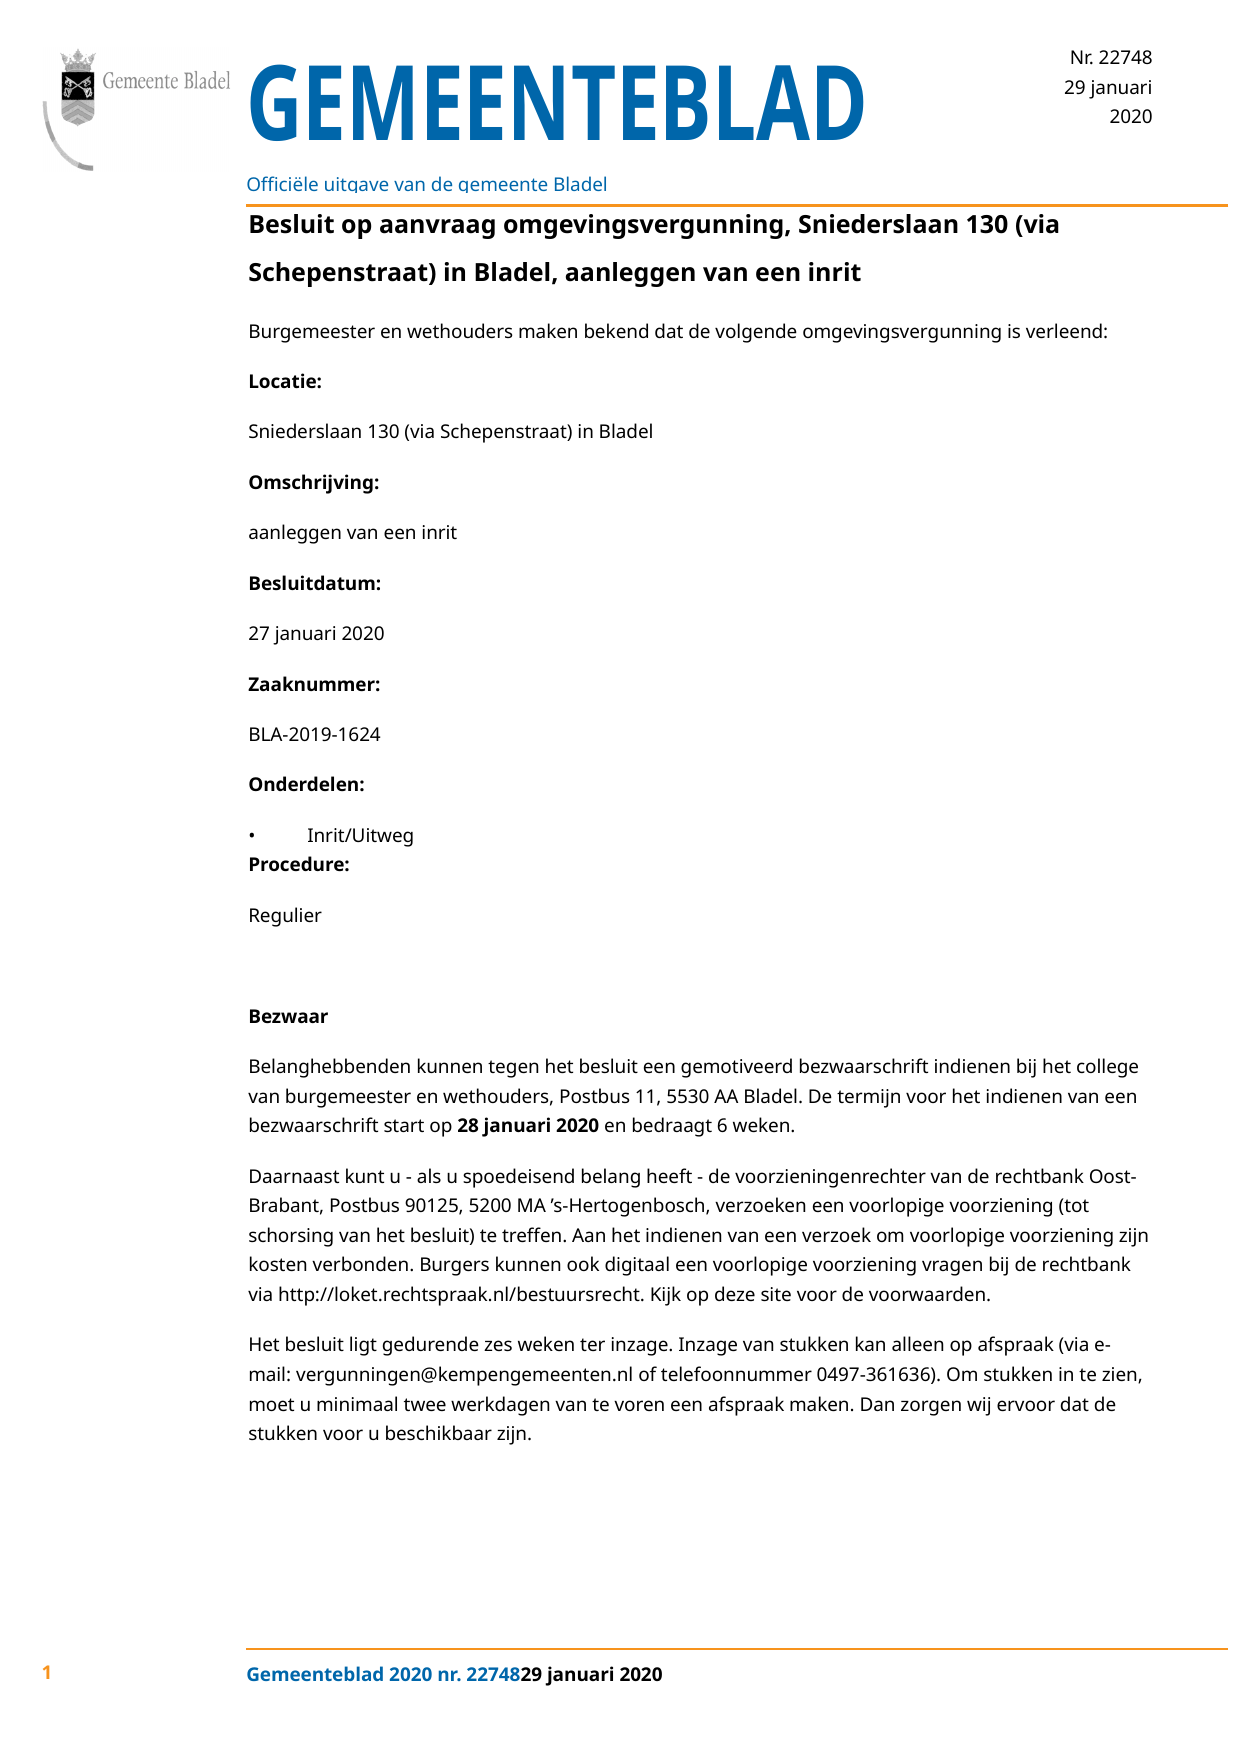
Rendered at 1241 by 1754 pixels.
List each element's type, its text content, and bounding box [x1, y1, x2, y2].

text Omschrijving: [248, 469, 1152, 495]
picture [41, 47, 231, 172]
text Regulier [248, 902, 1152, 928]
text Het besluit ligt gedurende zes weken ter inzage. Inzage van stukken kan alleen op afspraak (via e-mail: vergunningen@kempengemeenten.nl of telefoonnummer 0497-361636). Om stukken in te zien, moet u minimaal twee werkdagen van te voren een afspraak maken. Dan zorgen wij ervoor dat de stukken voor u beschikbaar zijn. [248, 1332, 1152, 1446]
text Procedure: [248, 852, 1152, 877]
text Zaaknummer: [248, 671, 1152, 697]
text Onderdelen: [248, 772, 1152, 797]
text aanleggen van een inrit [248, 519, 1152, 545]
text Sniederslaan 130 (via Schepenstraat) in Bladel [248, 419, 1152, 444]
text Locatie: [248, 368, 1152, 394]
list Inrit/Uitweg [248, 822, 1152, 848]
text Daarnaast kunt u - als u spoedeisend belang heeft - de voorzieningenrechter van de rechtbank Oost-Brabant, Postbus 90125, 5200 MA ’s-Hertogenbosch, verzoeken een voorlopige voorziening (tot schorsing van het besluit) te treffen. Aan het indienen van een verzoek om voorlopige voorziening zijn kosten verbonden. Burgers kunnen ook digitaal een voorlopige voorziening vragen bij de rechtbank via http://loket.rechtspraak.nl/bestuursrecht. Kijk op deze site voor de voorwaarden. [248, 1163, 1152, 1307]
text Besluitdatum: [248, 570, 1152, 596]
text Bezwaar [248, 1003, 1152, 1029]
text Burgemeester en wethouders maken bekend dat de volgende omgevingsvergunning is verleend: [248, 318, 1152, 344]
text BLA-2019-1624 [248, 721, 1152, 747]
text 27 januari 2020 [248, 620, 1152, 646]
text Besluit op aanvraag omgevingsvergunning, Sniederslaan 130 (via Schepenstraat) in Bladel, aanleggen van een inrit [248, 207, 1152, 288]
text Belanghebbenden kunnen tegen het besluit een gemotiveerd bezwaarschrift indienen bij het college van burgemeester en wethouders, Postbus 11, 5530 AA Bladel. De termijn voor het indienen van een bezwaarschrift start op 28 januari 2020 en bedraagt 6 weken. [248, 1053, 1152, 1138]
